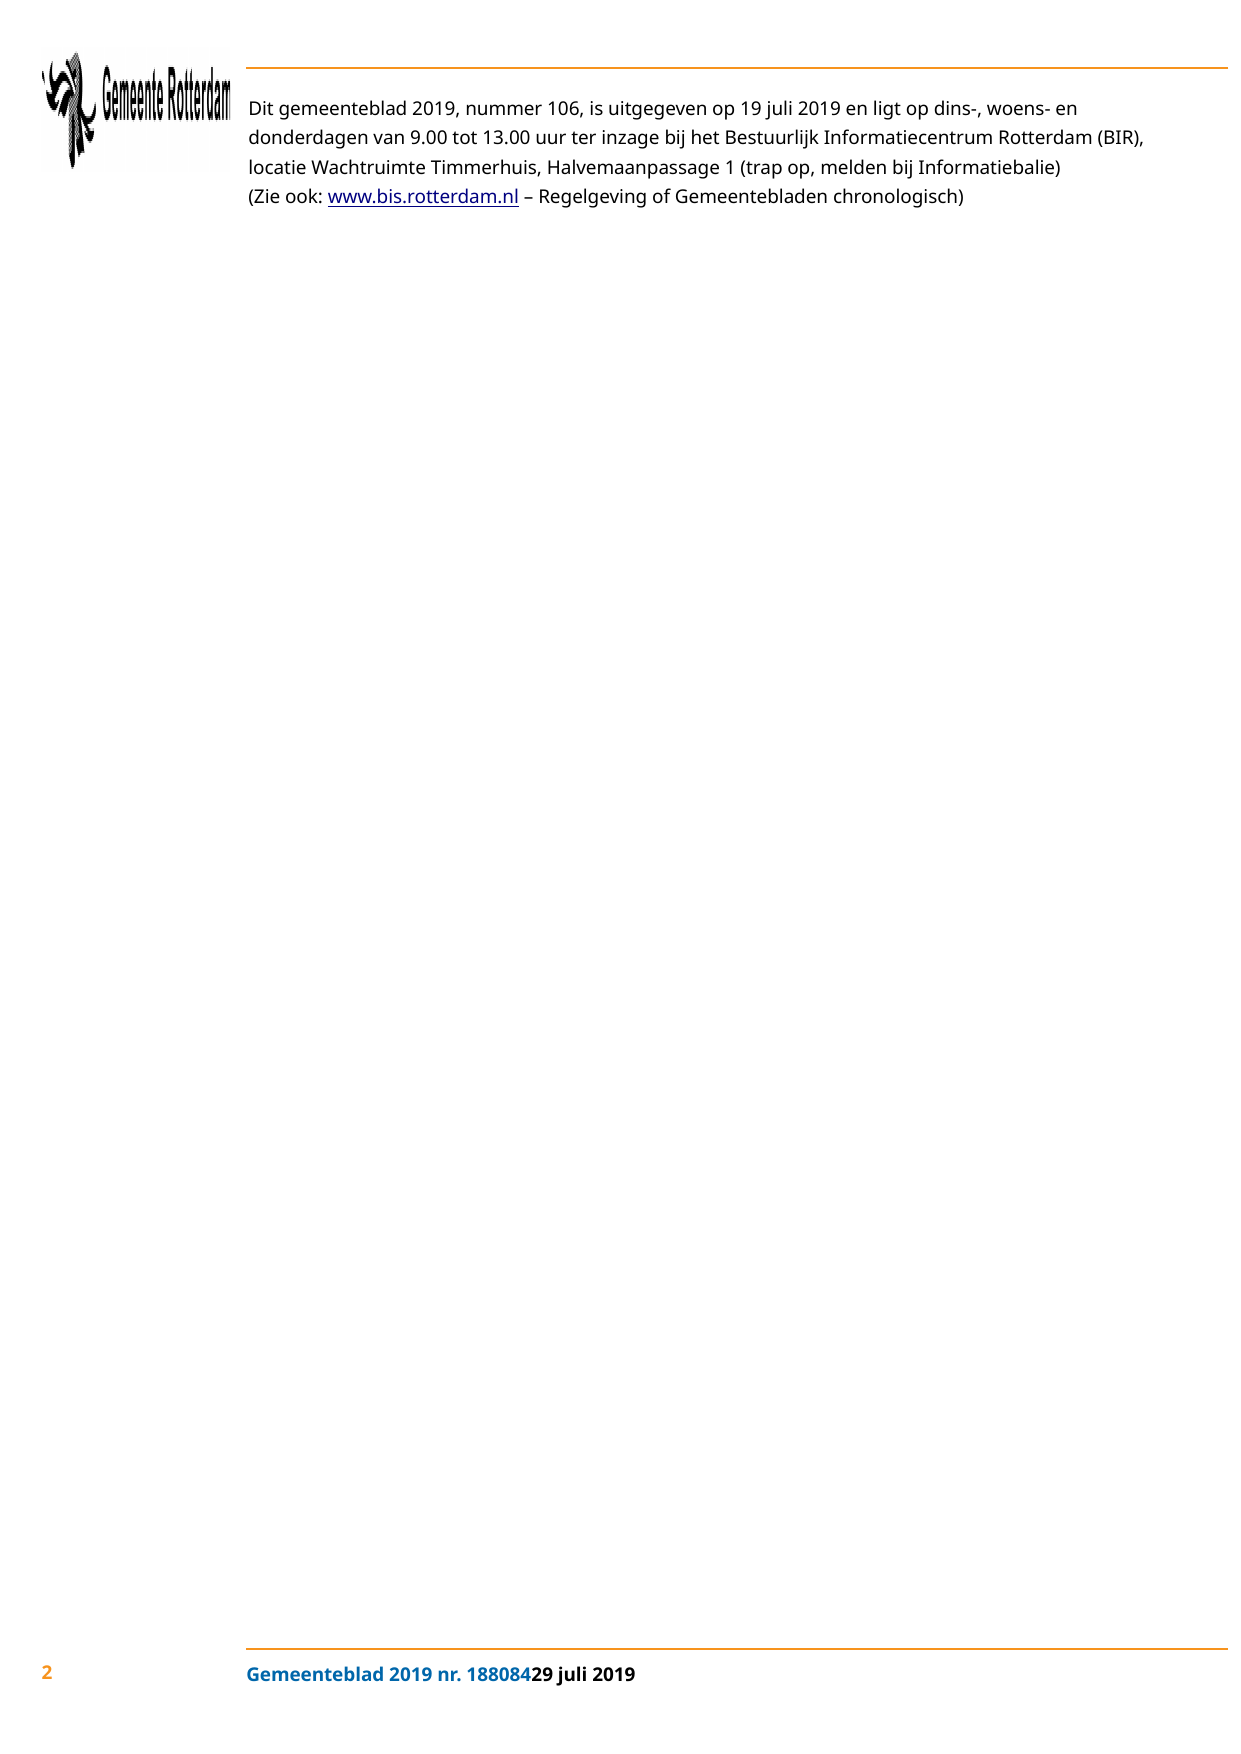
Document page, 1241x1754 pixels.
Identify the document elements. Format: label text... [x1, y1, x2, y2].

text (Zie ook: www.bis.rotterdam.nl – Regelgeving of Gemeentebladen chronologisch) [248, 184, 1152, 209]
picture [41, 47, 231, 172]
text Dit gemeenteblad 2019, nummer 106, is uitgegeven op 19 juli 2019 en ligt op dins-, woens- en donderdagen van 9.00 tot 13.00 uur ter inzage bij het Bestuurlijk Informatiecentrum Rotterdam (BIR), locatie Wachtruimte Timmerhuis, Halvemaanpassage 1 (trap op, melden bij Informatiebalie) [248, 95, 1152, 180]
